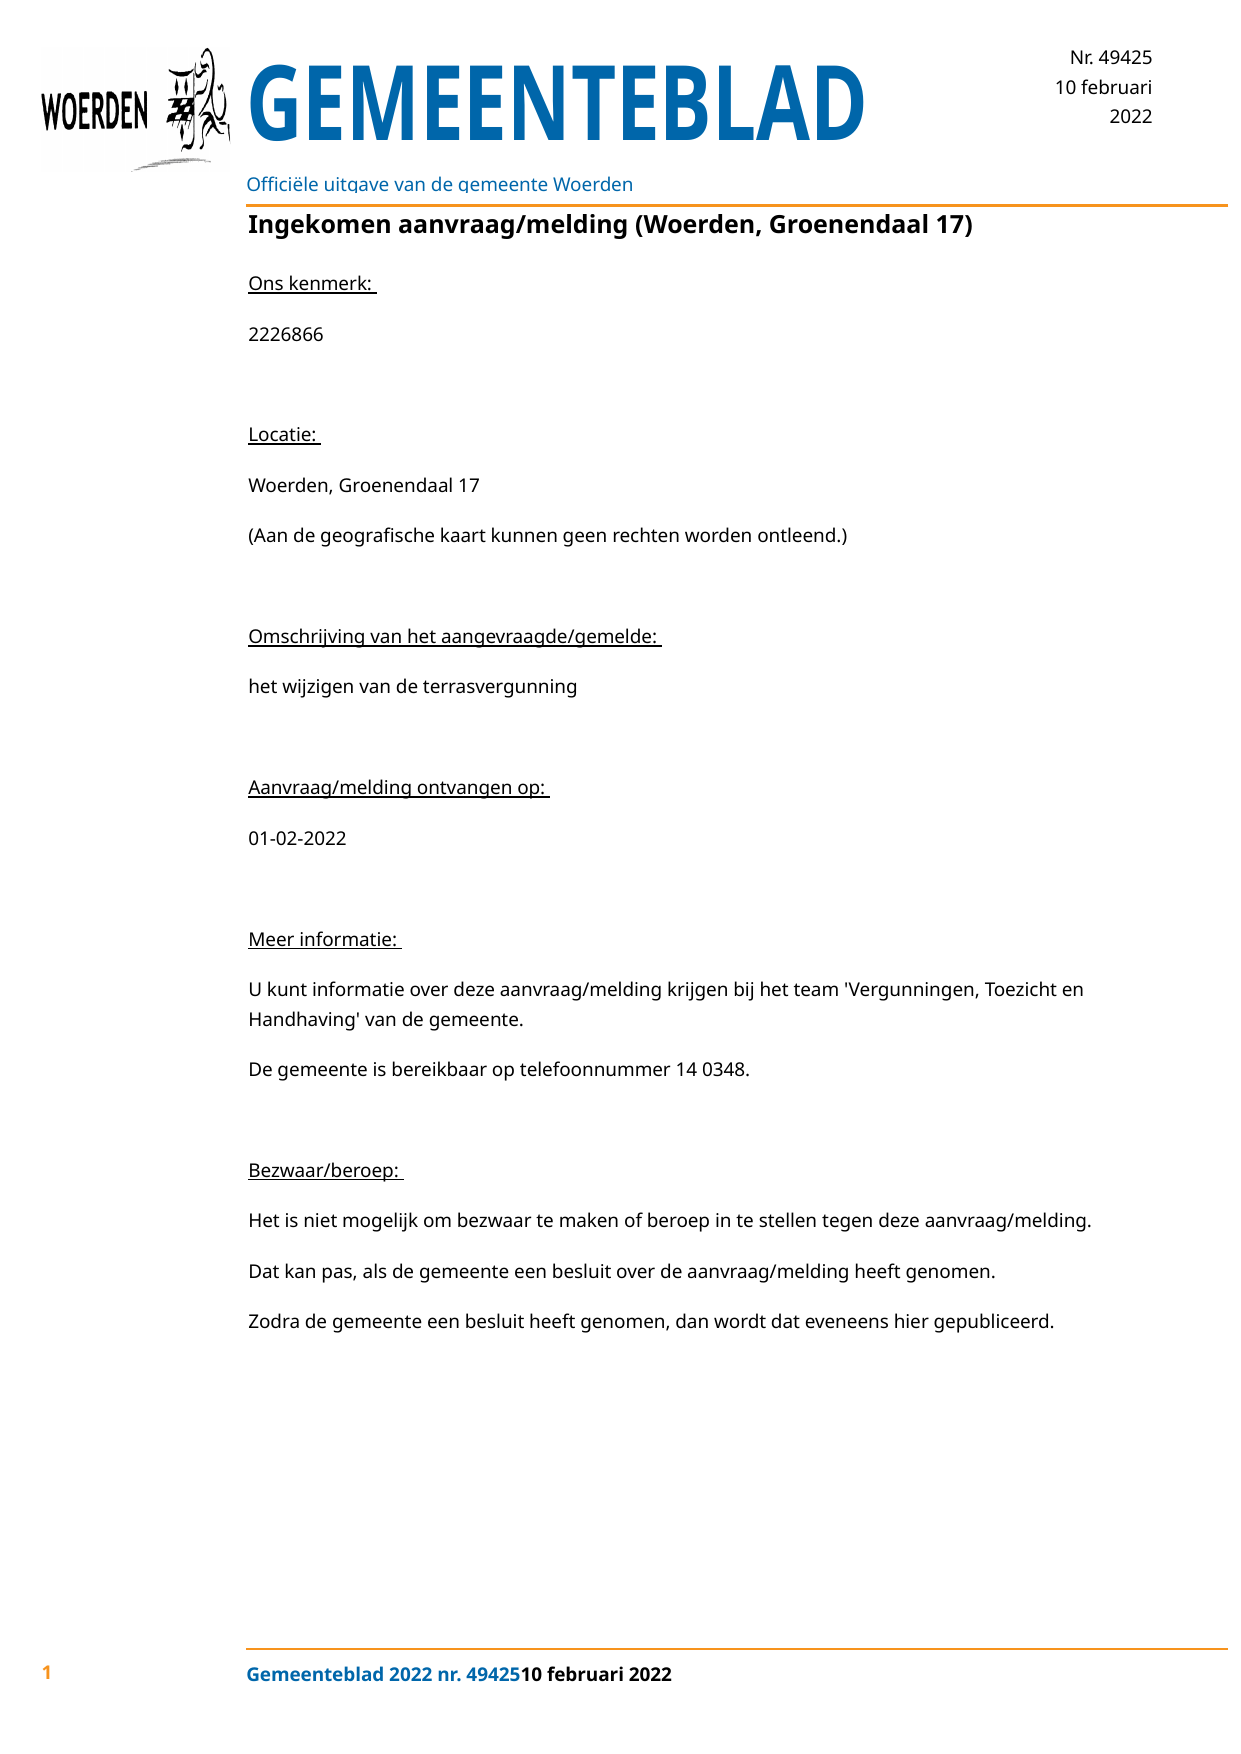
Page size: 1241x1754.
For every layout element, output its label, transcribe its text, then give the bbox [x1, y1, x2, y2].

text Woerden, Groenendaal 17 [248, 472, 1152, 498]
text Dat kan pas, als de gemeente een besluit over de aanvraag/melding heeft genomen. [248, 1258, 1152, 1283]
text De gemeente is bereikbaar op telefoonnummer 14 0348. [248, 1056, 1152, 1082]
text Het is niet mogelijk om bezwaar te maken of beroep in te stellen tegen deze aanvraag/melding. [248, 1207, 1152, 1233]
text Ingekomen aanvraag/melding (Woerden, Groenendaal 17) [248, 207, 1152, 241]
text het wijzigen van de terrasvergunning [248, 674, 1152, 699]
text Aanvraag/melding ontvangen op: [248, 774, 1152, 800]
text Omschrijving van het aangevraagde/gemelde: [248, 623, 1152, 649]
text Meer informatie: [248, 926, 1152, 951]
picture [41, 47, 231, 172]
text Ons kenmerk: [248, 270, 1152, 296]
text (Aan de geografische kaart kunnen geen rechten worden ontleend.) [248, 522, 1152, 548]
text U kunt informatie over deze aanvraag/melding krijgen bij het team 'Vergunningen, Toezicht en Handhaving' van de gemeente. [248, 976, 1152, 1031]
text Bezwaar/beroep: [248, 1157, 1152, 1183]
text 2226866 [248, 321, 1152, 346]
text 01-02-2022 [248, 825, 1152, 851]
text Locatie: [248, 422, 1152, 447]
text Zodra de gemeente een besluit heeft genomen, dan wordt dat eveneens hier gepubliceerd. [248, 1308, 1152, 1334]
